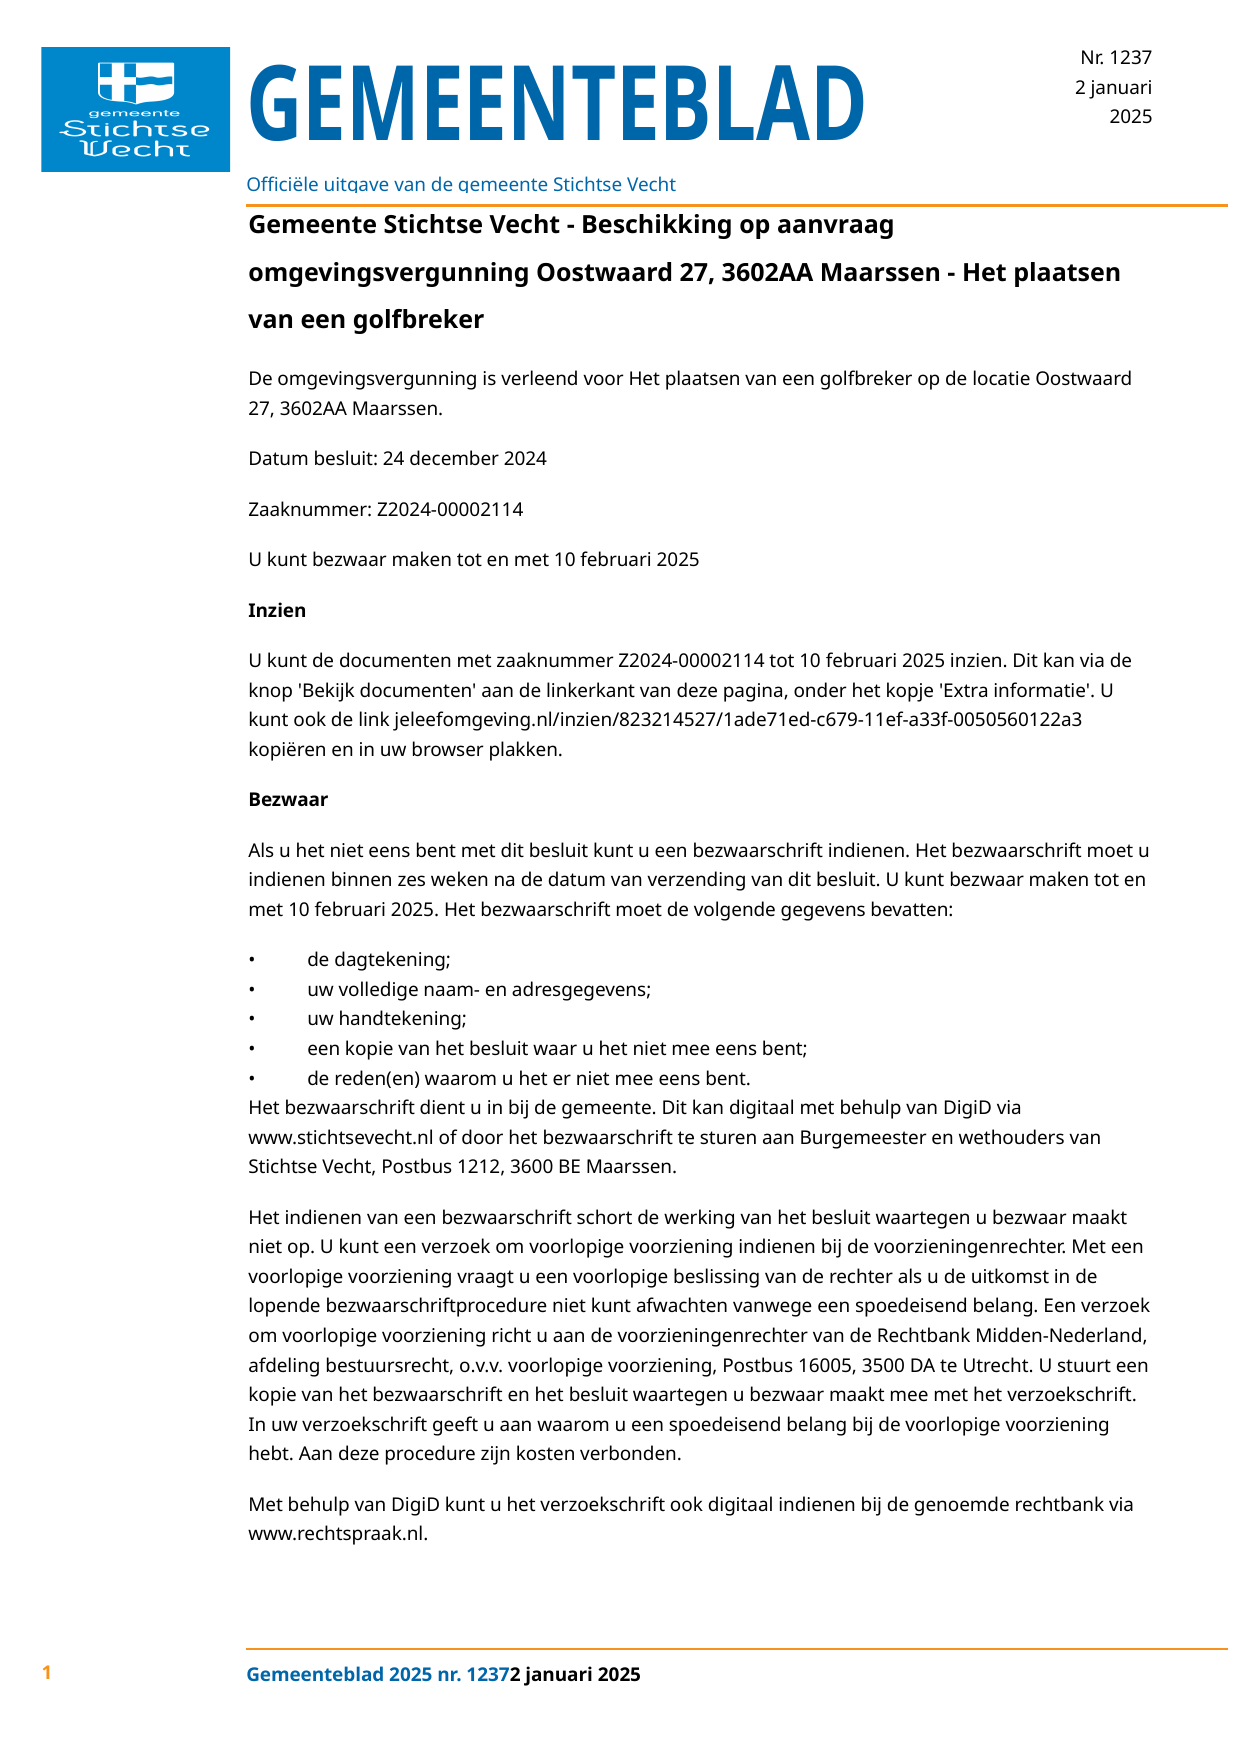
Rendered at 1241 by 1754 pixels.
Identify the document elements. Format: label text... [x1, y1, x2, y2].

list een kopie van het besluit waar u het niet mee eens bent; [248, 1035, 1152, 1061]
text Gemeente Stichtse Vecht - Beschikking op aanvraag omgevingsvergunning Oostwaard 27, 3602AA Maarssen - Het plaatsen van een golfbreker [248, 207, 1152, 336]
list uw handtekening; [248, 1006, 1152, 1031]
text Zaaknummer: Z2024-00002114 [248, 496, 1152, 522]
picture [99, 63, 135, 101]
text Inzien [248, 597, 1152, 622]
list uw volledige naam- en adresgegevens; [248, 976, 1152, 1002]
text Het indienen van een bezwaarschrift schort de werking van het besluit waartegen u bezwaar maakt niet op. U kunt een verzoek om voorlopige voorziening indienen bij de voorzieningenrechter. Met een voorlopige voorziening vraagt u een voorlopige beslissing van de rechter als u de uitkomst in de lopende bezwaarschriftprocedure niet kunt afwachten vanwege een spoedeisend belang. Een verzoek om voorlopige voorziening richt u aan de voorzieningenrechter van de Rechtbank Midden-Nederland, afdeling bestuursrecht, o.v.v. voorlopige voorziening, Postbus 16005, 3500 DA te Utrecht. U stuurt een kopie van het bezwaarschrift en het besluit waartegen u bezwaar maakt mee met het verzoekschrift. In uw verzoekschrift geeft u aan waarom u een spoedeisend belang bij de voorlopige voorziening hebt. Aan deze procedure zijn kosten verbonden. [248, 1204, 1152, 1466]
text Datum besluit: 24 december 2024 [248, 446, 1152, 471]
text Met behulp van DigiD kunt u het verzoekschrift ook digitaal indienen bij de genoemde rechtbank via www.rechtspraak.nl. [248, 1491, 1152, 1546]
text Bezwaar [248, 786, 1152, 812]
text Als u het niet eens bent met dit besluit kunt u een bezwaarschrift indienen. Het bezwaarschrift moet u indienen binnen zes weken na de datum van verzending van dit besluit. U kunt bezwaar maken tot en met 10 februari 2025. Het bezwaarschrift moet de volgende gegevens bevatten: [248, 837, 1152, 922]
text De omgevingsvergunning is verleend voor Het plaatsen van een golfbreker op de locatie Oostwaard 27, 3602AA Maarssen. [248, 366, 1152, 421]
list de dagtekening; [248, 946, 1152, 972]
text U kunt de documenten met zaaknummer Z2024-00002114 tot 10 februari 2025 inzien. Dit kan via de knop 'Bekijk documenten' aan de linkerkant van deze pagina, onder het kopje 'Extra informatie'. U kunt ook de link jeleefomgeving.nl/inzien/823214527/1ade71ed-c679-11ef-a33f-0050560122a3 kopiëren en in uw browser plakken. [248, 647, 1152, 762]
picture [137, 63, 174, 103]
text Het bezwaarschrift dient u in bij de gemeente. Dit kan digitaal met behulp van DigiD via www.stichtsevecht.nl of door het bezwaarschrift te sturen aan Burgemeester en wethouders van Stichtse Vecht, Postbus 1212, 3600 BE Maarssen. [248, 1094, 1152, 1179]
list de reden(en) waarom u het er niet mee eens bent. [248, 1065, 1152, 1090]
text U kunt bezwaar maken tot en met 10 februari 2025 [248, 546, 1152, 572]
